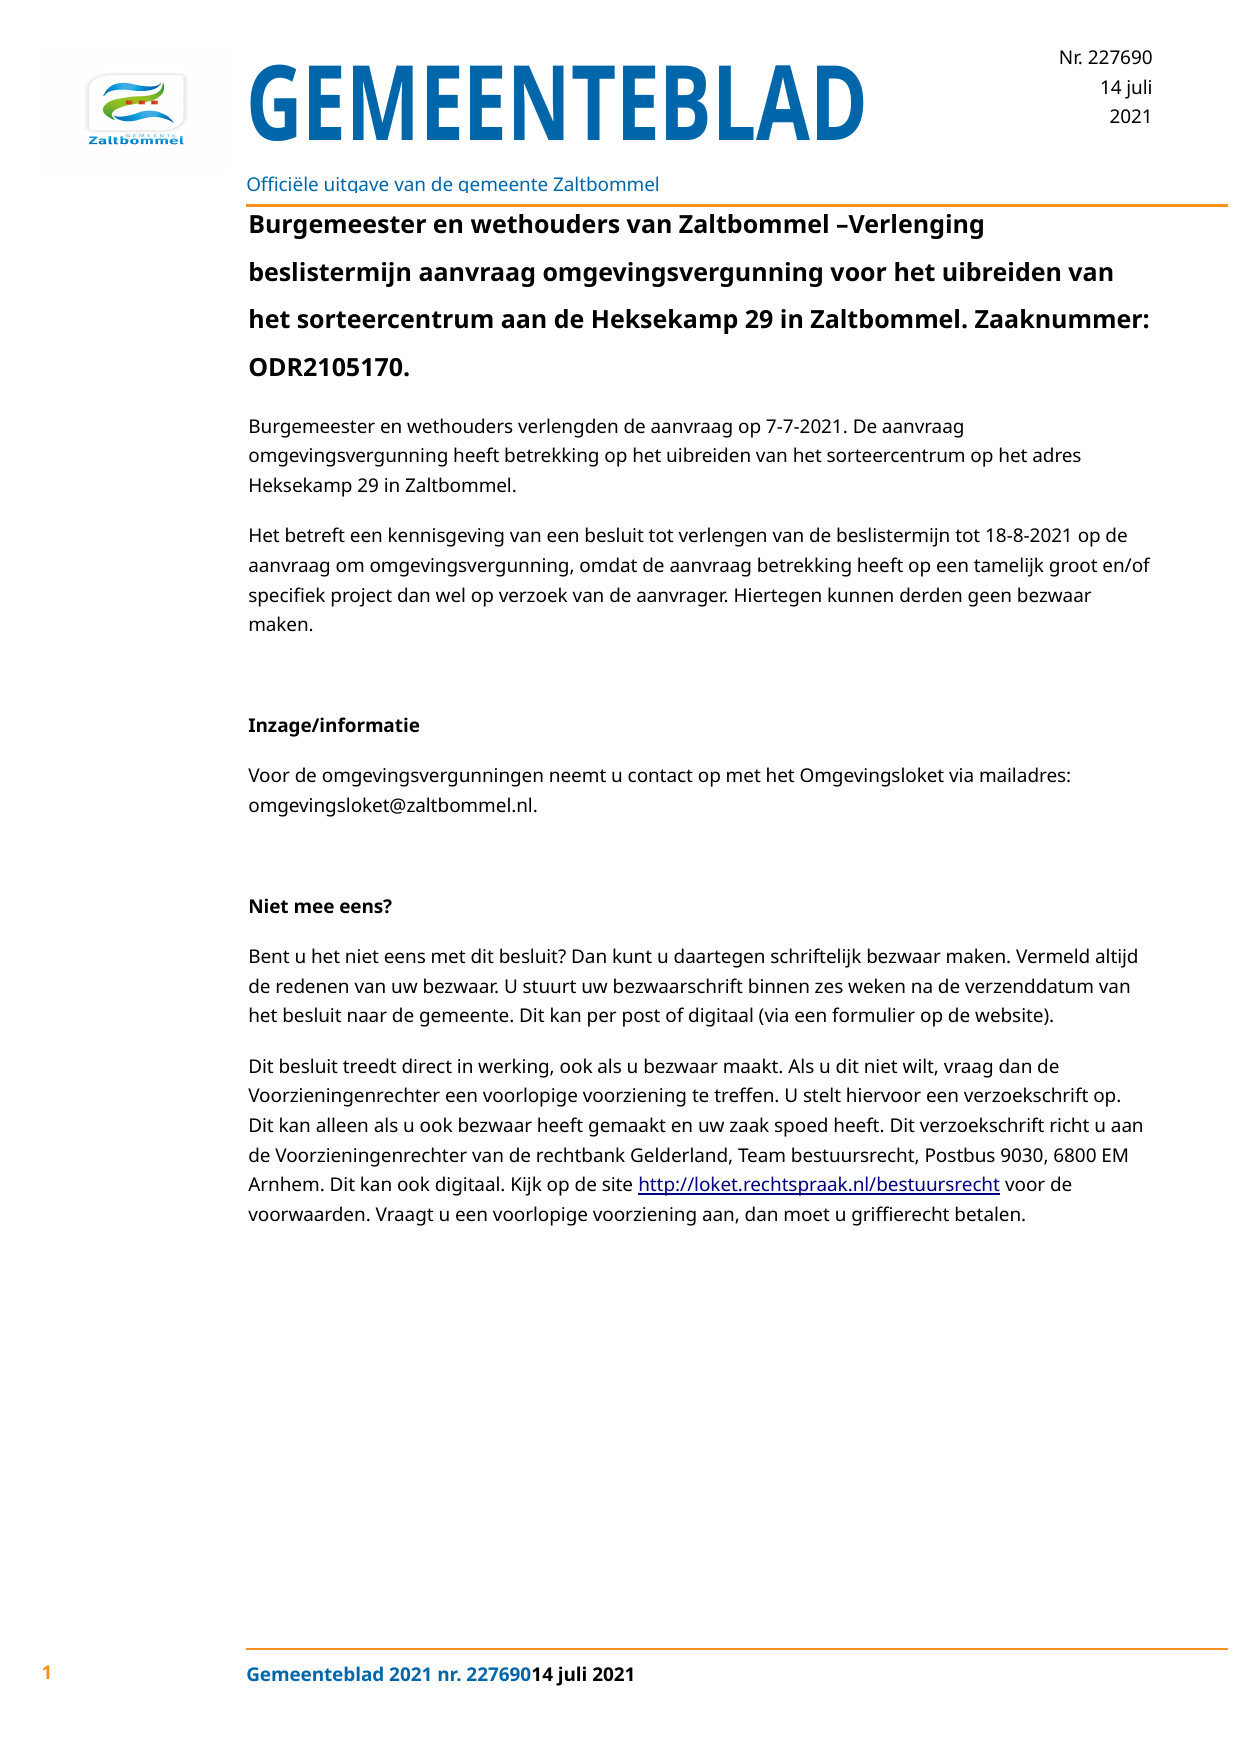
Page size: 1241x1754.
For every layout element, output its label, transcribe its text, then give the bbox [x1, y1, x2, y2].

text Burgemeester en wethouders van Zaltbommel –Verlenging beslistermijn aanvraag omgevingsvergunning voor het uibreiden van het sorteercentrum aan de Heksekamp 29 in Zaltbommel. Zaaknummer: ODR2105170. [248, 207, 1152, 384]
text Burgemeester en wethouders verlengden de aanvraag op 7-7-2021. De aanvraag omgevingsvergunning heeft betrekking op het uibreiden van het sorteercentrum op het adres Heksekamp 29 in Zaltbommel. [248, 413, 1152, 498]
text Inzage/informatie [248, 712, 1152, 738]
text Voor de omgevingsvergunningen neemt u contact op met het Omgevingsloket via mailadres: omgevingsloket@zaltbommel.nl. [248, 763, 1152, 818]
text Niet mee eens? [248, 893, 1152, 919]
text Het betreft een kennisgeving van een besluit tot verlengen van de beslistermijn tot 18-8-2021 op de aanvraag om omgevingsvergunning, omdat de aanvraag betrekking heeft op een tamelijk groot en/of specifiek project dan wel op verzoek van de aanvrager. Hiertegen kunnen derden geen bezwaar maken. [248, 523, 1152, 637]
text Dit besluit treedt direct in werking, ook als u bezwaar maakt. Als u dit niet wilt, vraag dan de Voorzieningenrechter een voorlopige voorziening te treffen. U stelt hiervoor een verzoekschrift op. Dit kan alleen als u ook bezwaar heeft gemaakt en uw zaak spoed heeft. Dit verzoekschrift richt u aan de Voorzieningenrechter van de rechtbank Gelderland, Team bestuursrecht, Postbus 9030, 6800 EM Arnhem. Dit kan ook digitaal. Kijk op de site http://loket.rechtspraak.nl/bestuursrecht voor de voorwaarden. Vraagt u een voorlopige voorziening aan, dan moet u griffierecht betalen. [248, 1053, 1152, 1227]
picture [41, 47, 231, 172]
text Bent u het niet eens met dit besluit? Dan kunt u daartegen schriftelijk bezwaar maken. Vermeld altijd de redenen van uw bezwaar. U stuurt uw bezwaarschrift binnen zes weken na de verzenddatum van het besluit naar de gemeente. Dit kan per post of digitaal (via een formulier op de website). [248, 943, 1152, 1028]
